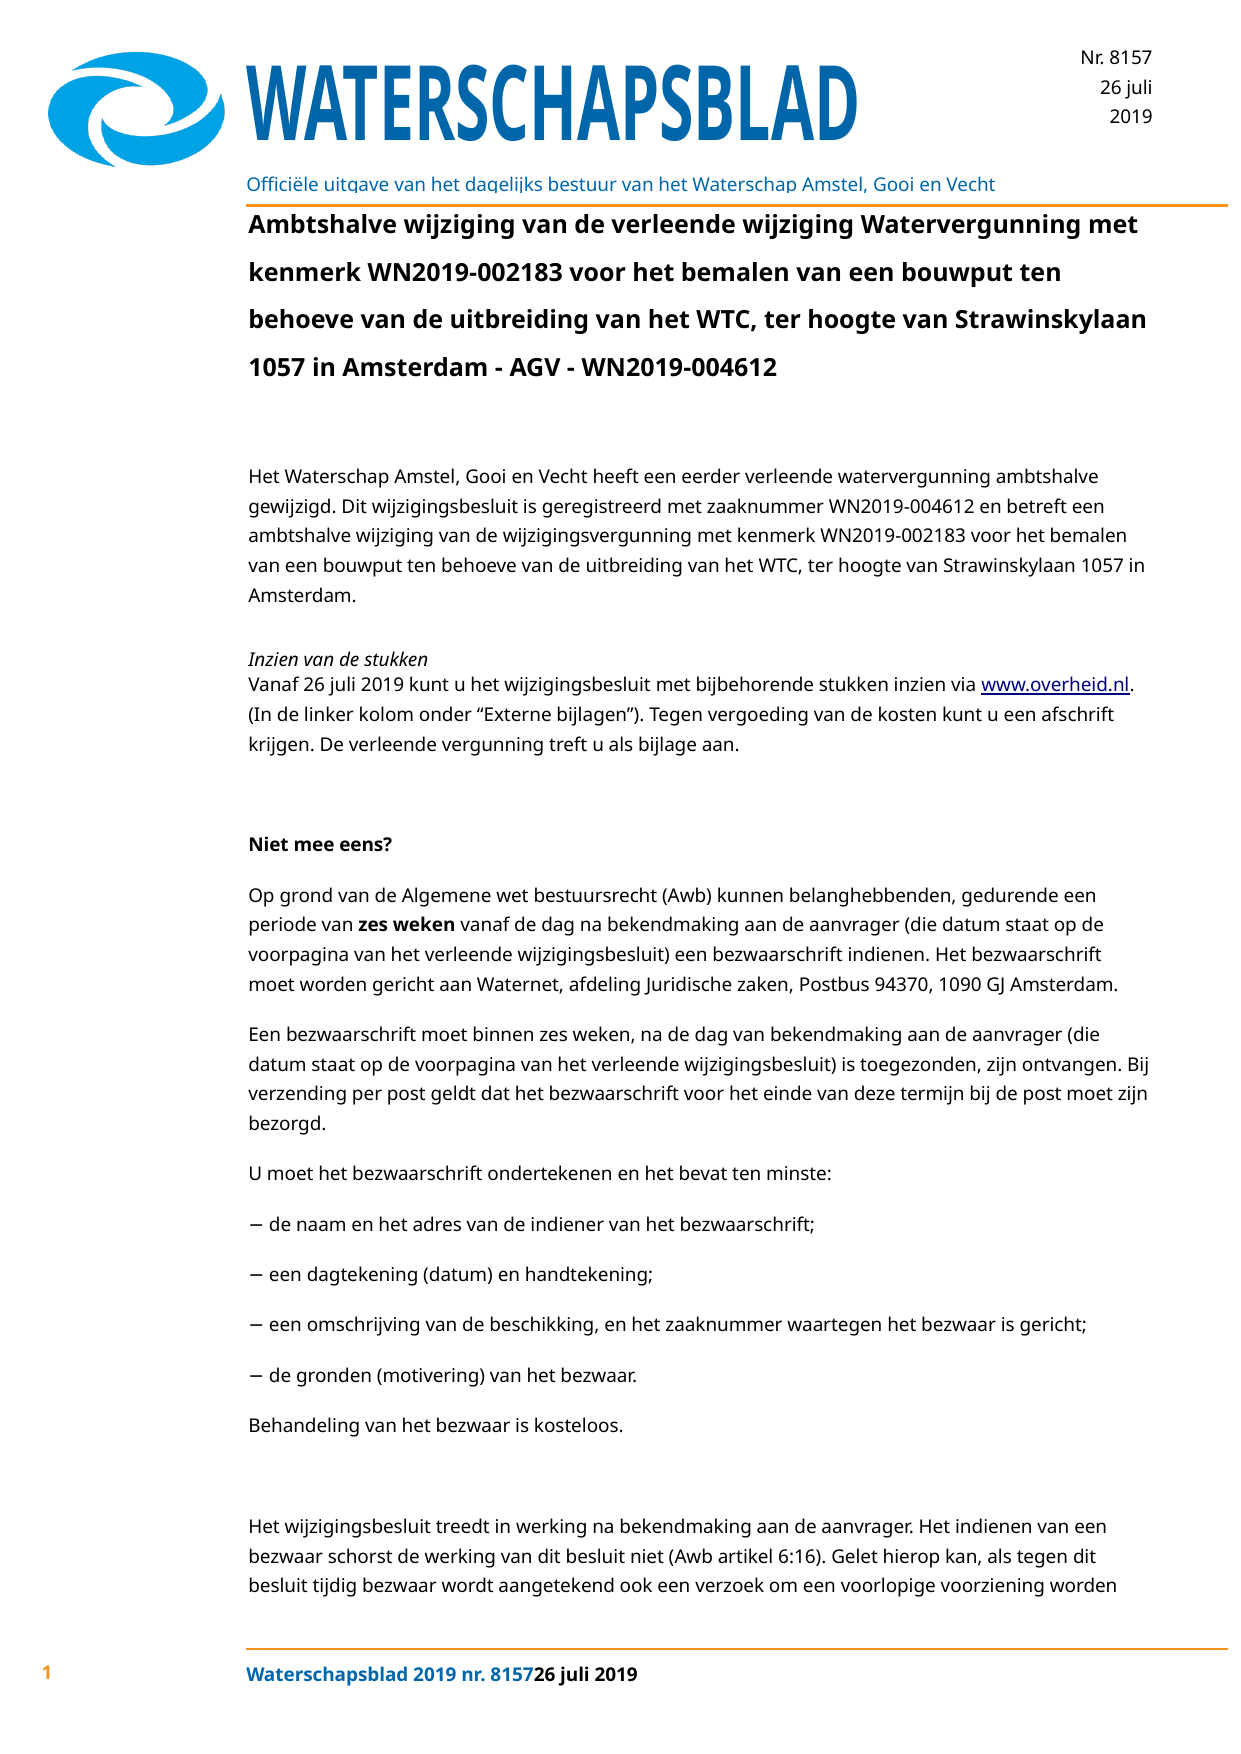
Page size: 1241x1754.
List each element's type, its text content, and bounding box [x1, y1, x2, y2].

text Niet mee eens? [248, 832, 1152, 857]
text Het Waterschap Amstel, Gooi en Vecht heeft een eerder verleende watervergunning ambtshalve gewijzigd. Dit wijzigingsbesluit is geregistreerd met zaaknummer WN2019-004612 en betreft een ambtshalve wijziging van de wijzigingsvergunning met kenmerk WN2019-002183 voor het bemalen van een bouwput ten behoeve van de uitbreiding van het WTC, ter hoogte van Strawinskylaan 1057 in Amsterdam. [248, 463, 1152, 608]
text Een bezwaarschrift moet binnen zes weken, na de dag van bekendmaking aan de aanvrager (die datum staat op de voorpagina van het verleende wijzigingsbesluit) is toegezonden, zijn ontvangen. Bij verzending per post geldt dat het bezwaarschrift voor het einde van deze termijn bij de post moet zijn bezorgd. [248, 1021, 1152, 1136]
picture [41, 47, 231, 172]
text Het wijzigingsbesluit treedt in werking na bekendmaking aan de aanvrager. Het indienen van een bezwaar schorst de werking van dit besluit niet (Awb artikel 6:16). Gelet hierop kan, als tegen dit besluit tijdig bezwaar wordt aangetekend ook een verzoek om een voorlopige voorziening worden [248, 1513, 1152, 1598]
text − de naam en het adres van de indiener van het bezwaarschrift; [248, 1211, 1152, 1236]
text Ambtshalve wijziging van de verleende wijziging Watervergunning met kenmerk WN2019-002183 voor het bemalen van een bouwput ten behoeve van de uitbreiding van het WTC, ter hoogte van Strawinskylaan 1057 in Amsterdam - AGV - WN2019-004612 [248, 207, 1152, 384]
text Inzien van de stukken [248, 646, 1152, 672]
text U moet het bezwaarschrift ondertekenen en het bevat ten minste: [248, 1160, 1152, 1186]
text Vanaf 26 juli 2019 kunt u het wijzigingsbesluit met bijbehorende stukken inzien via www.overheid.nl. (In de linker kolom onder “Externe bijlagen”). Tegen vergoeding van de kosten kunt u een afschrift krijgen. De verleende vergunning treft u als bijlage aan. [248, 672, 1152, 756]
text − een omschrijving van de beschikking, en het zaaknummer waartegen het bezwaar is gericht; [248, 1312, 1152, 1337]
text Behandeling van het bezwaar is kosteloos. [248, 1412, 1152, 1438]
text Op grond van de Algemene wet bestuursrecht (Awb) kunnen belanghebbenden, gedurende een periode van zes weken vanaf de dag na bekendmaking aan de aanvrager (die datum staat op de voorpagina van het verleende wijzigingsbesluit) een bezwaarschrift indienen. Het bezwaarschrift moet worden gericht aan Waternet, afdeling Juridische zaken, Postbus 94370, 1090 GJ Amsterdam. [248, 882, 1152, 996]
text − een dagtekening (datum) en handtekening; [248, 1261, 1152, 1287]
text − de gronden (motivering) van het bezwaar. [248, 1362, 1152, 1388]
